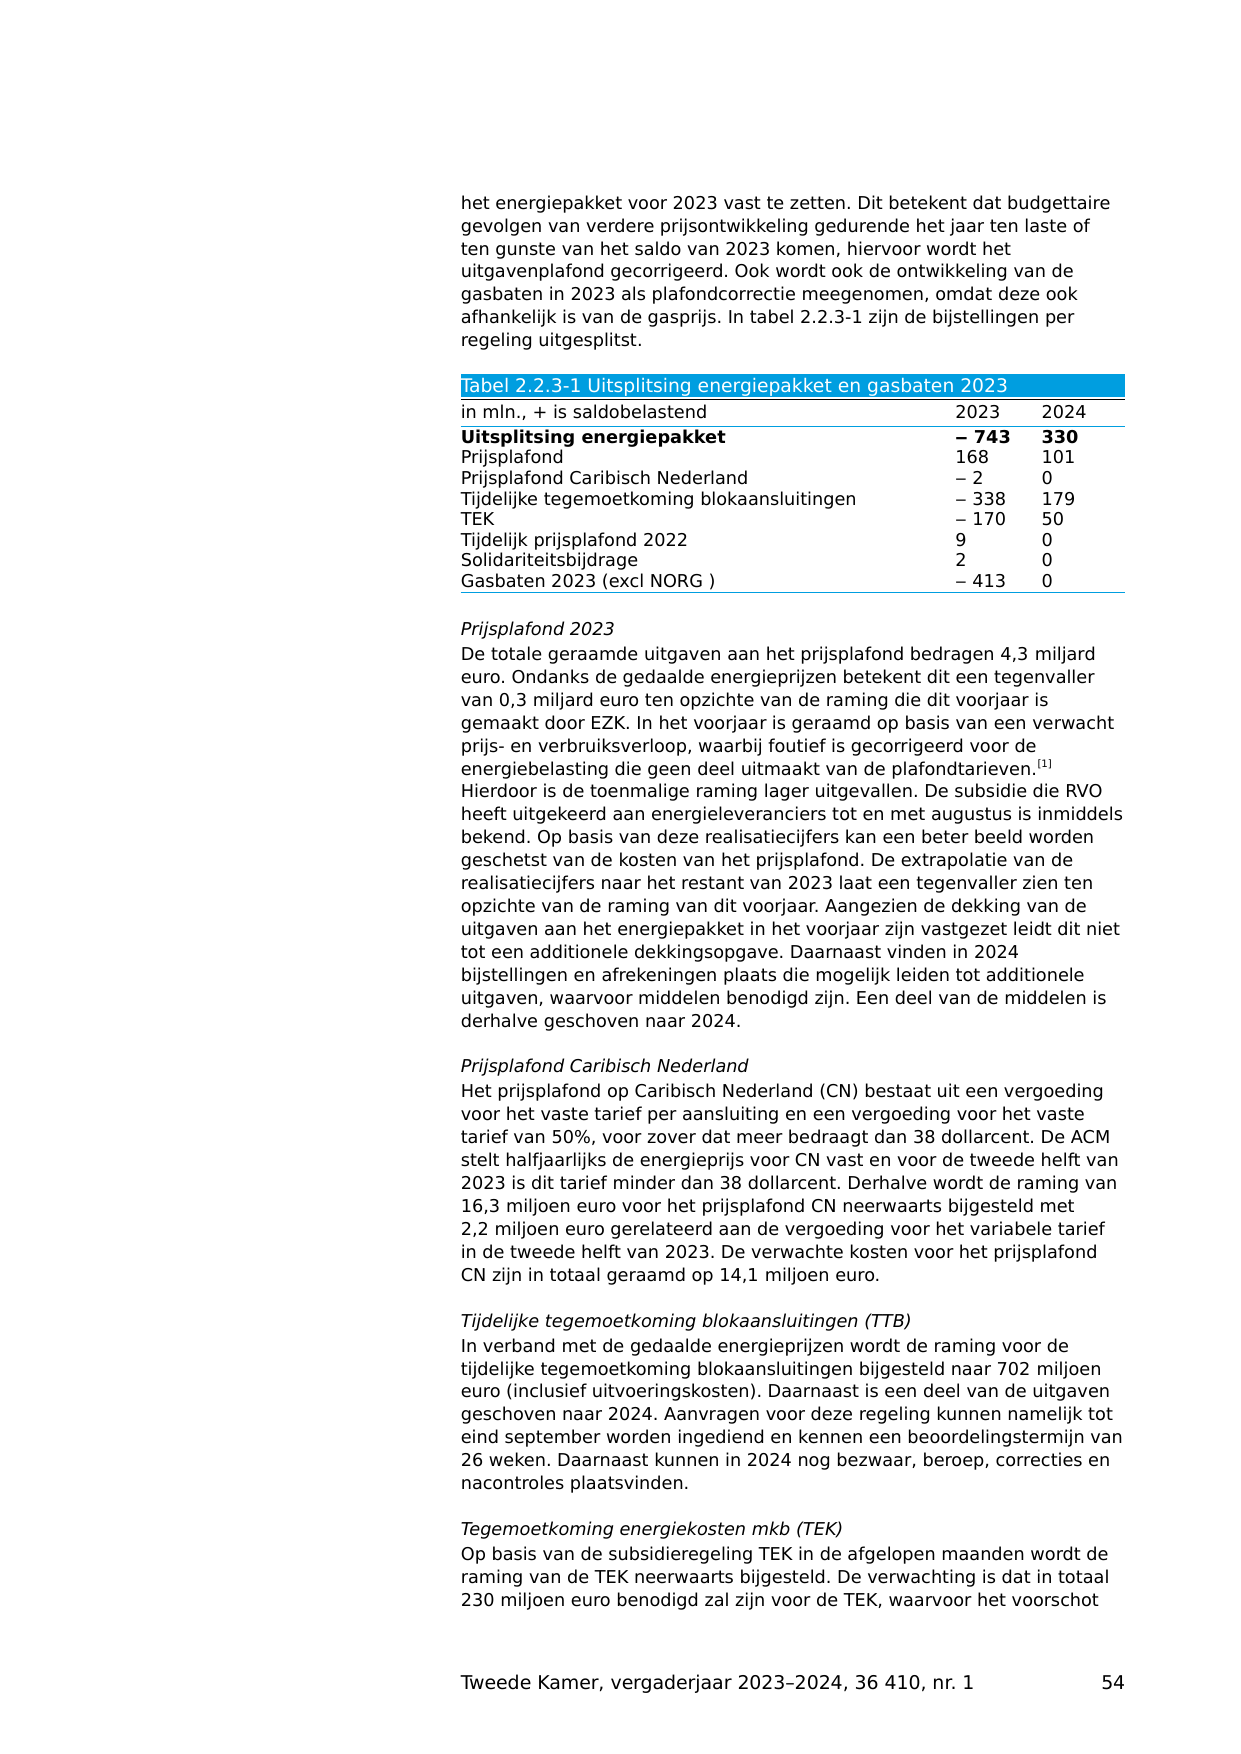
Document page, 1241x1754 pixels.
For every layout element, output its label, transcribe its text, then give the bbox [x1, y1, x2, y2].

table_cell 0 [1039, 468, 1125, 488]
text In verband met de gedaalde energieprijzen wordt de raming voor de tijdelijke tegemoetkoming blokaansluitingen bijgesteld naar 702 miljoen euro (inclusief uitvoeringskosten). Daarnaast is een deel van de uitgaven geschoven naar 2024. Aanvragen voor deze regeling kunnen namelijk tot eind september worden ingediend en kennen een beoordelingstermijn van 26 weken. Daarnaast kunnen in 2024 nog bezwaar, beroep, correcties en nacontroles plaatsvinden. [461, 1334, 1125, 1494]
table_cell 0 [1039, 530, 1125, 550]
table_cell 9 [952, 530, 1038, 550]
text De totale geraamde uitgaven aan het prijsplafond bedragen 4,3 miljard euro. Ondanks de gedaalde energieprijzen betekent dit een tegenvaller van 0,3 miljard euro ten opzichte van de raming die dit voorjaar is gemaakt door EZK. In het voorjaar is geraamd op basis van een verwacht prijs- en verbruiksverloop, waarbij foutief is gecorrigeerd voor de energiebelasting die geen deel uitmaakt van de plafondtarieven.[1] Hierdoor is de toenmalige raming lager uitgevallen. De subsidie die RVO heeft uitgekeerd aan energieleveranciers tot en met augustus is inmiddels bekend. Op basis van deze realisatiecijfers kan een beter beeld worden geschetst van de kosten van het prijsplafond. De extrapolatie van de realisatiecijfers naar het restant van 2023 laat een tegenvaller zien ten opzichte van de raming van dit voorjaar. Aangezien de dekking van de uitgaven aan het energiepakket in het voorjaar zijn vastgezet leidt dit niet tot een additionele dekkingsopgave. Daarnaast vinden in 2024 bijstellingen en afrekeningen plaats die mogelijk leiden tot additionele uitgaven, waarvoor middelen benodigd zijn. Een deel van de middelen is derhalve geschoven naar 2024. [461, 642, 1125, 1032]
table_cell ‒ 170 [952, 509, 1038, 530]
table_cell ‒ 413 [952, 571, 1038, 592]
table_cell TEK [461, 509, 952, 530]
text Prijsplafond 2023 [461, 617, 1125, 640]
table_cell ‒ 2 [952, 468, 1038, 488]
table_cell Uitsplitsing energiepakket [461, 427, 952, 447]
table_cell 2024 [1039, 400, 1125, 426]
table_cell 179 [1039, 489, 1125, 509]
table_cell ‒ 743 [952, 427, 1038, 447]
table_cell Tijdelijke tegemoetkoming blokaansluitingen [461, 489, 952, 509]
table_cell 50 [1039, 509, 1125, 530]
text Tegemoetkoming energiekosten mkb (TEK) [461, 1517, 1125, 1540]
text Prijsplafond Caribisch Nederland [461, 1054, 1125, 1077]
table_cell Prijsplafond Caribisch Nederland [461, 468, 952, 488]
table_cell Tijdelijk prijsplafond 2022 [461, 530, 952, 550]
table_cell 168 [952, 447, 1038, 468]
table_cell 101 [1039, 447, 1125, 468]
table_cell Prijsplafond [461, 447, 952, 468]
text Het prijsplafond op Caribisch Nederland (CN) bestaat uit een vergoeding voor het vaste tarief per aansluiting en een vergoeding voor het vaste tarief van 50%, voor zover dat meer bedraagt dan 38 dollarcent. De ACM stelt halfjaarlijks de energieprijs voor CN vast en voor de tweede helft van 2023 is dit tarief minder dan 38 dollarcent. Derhalve wordt de raming van 16,3 miljoen euro voor het prijsplafond CN neerwaarts bijgesteld met 2,2 miljoen euro gerelateerd aan de vergoeding voor het variabele tarief in de tweede helft van 2023. De verwachte kosten voor het prijsplafond CN zijn in totaal geraamd op 14,1 miljoen euro. [461, 1079, 1125, 1286]
table_cell Gasbaten 2023 (excl NORG ) [461, 571, 952, 592]
table_cell Solidariteitsbijdrage [461, 550, 952, 571]
table_cell ‒ 338 [952, 489, 1038, 509]
table_cell 0 [1039, 550, 1125, 571]
text het energiepakket voor 2023 vast te zetten. Dit betekent dat budgettaire gevolgen van verdere prijsontwikkeling gedurende het jaar ten laste of ten gunste van het saldo van 2023 komen, hiervoor wordt het uitgavenplafond gecorrigeerd. Ook wordt ook de ontwikkeling van de gasbaten in 2023 als plafondcorrectie meegenomen, omdat deze ook afhankelijk is van de gasprijs. In tabel 2.2.3-1 zijn de bijstellingen per regeling uitgesplitst. [461, 191, 1125, 351]
table_cell 0 [1039, 571, 1125, 592]
table_cell 330 [1039, 427, 1125, 447]
table_cell in mln., + is saldobelastend [461, 400, 952, 426]
table_cell 2023 [952, 400, 1038, 426]
text Op basis van de subsidieregeling TEK in de afgelopen maanden wordt de raming van de TEK neerwaarts bijgesteld. De verwachting is dat in totaal 230 miljoen euro benodigd zal zijn voor de TEK, waarvoor het voorschot [461, 1542, 1125, 1611]
text Tijdelijke tegemoetkoming blokaansluitingen (TTB) [461, 1309, 1125, 1332]
table_cell 2 [952, 550, 1038, 571]
